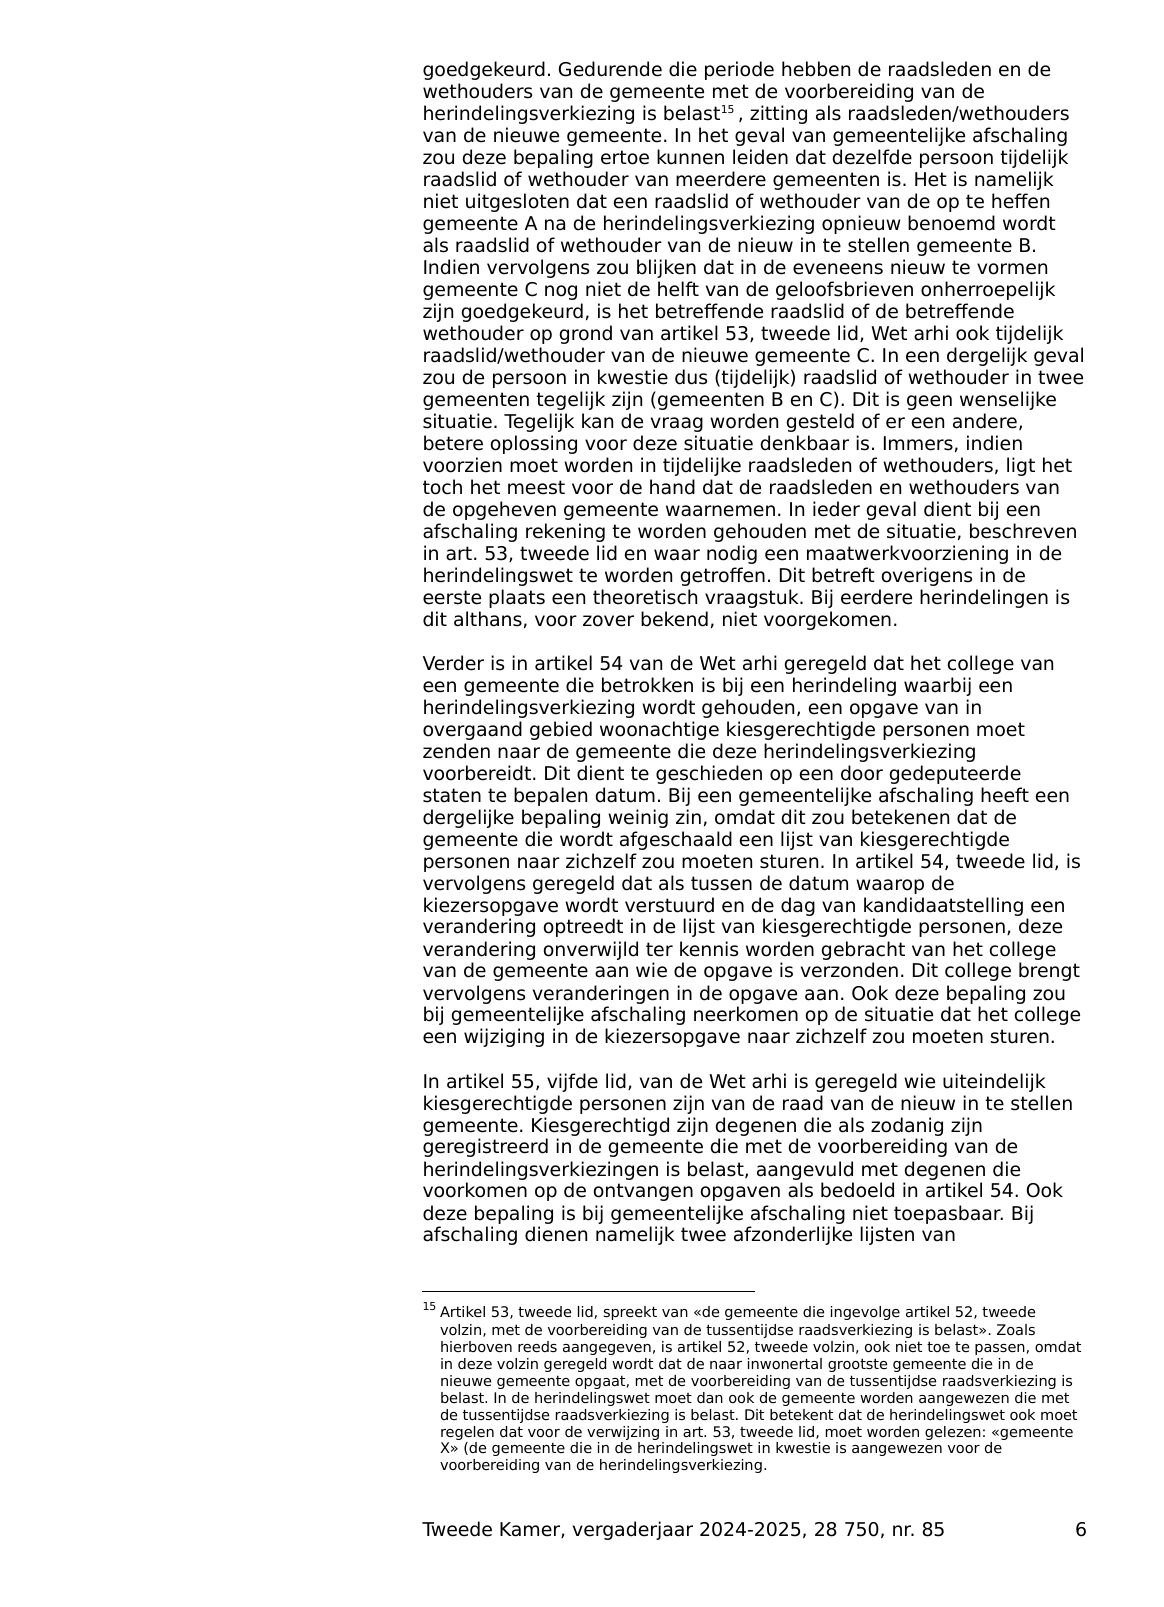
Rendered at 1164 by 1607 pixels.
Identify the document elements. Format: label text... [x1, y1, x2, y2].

text Artikel 53, tweede lid, spreekt van «de gemeente die ingevolge artikel 52, tweede volzin, met de voorbereiding van de tussentijdse raadsverkiezing is belast». Zoals hierboven reeds aangegeven, is artikel 52, tweede volzin, ook niet toe te passen, omdat in deze volzin geregeld wordt dat de naar inwonertal grootste gemeente die in de nieuwe gemeente opgaat, met de voorbereiding van de tussentijdse raadsverkiezing is belast. In de herindelingswet moet dan ook de gemeente worden aangewezen die met de tussentijdse raadsverkiezing is belast. Dit betekent dat de herindelingswet ook moet regelen dat voor de verwijzing in art. 53, tweede lid, moet worden gelezen: «gemeente X» (de gemeente die in de herindelingswet in kwestie is aangewezen voor de voorbereiding van de herindelingsverkiezing. [422, 1300, 1087, 1474]
text In artikel 55, vijfde lid, van de Wet arhi is geregeld wie uiteindelijk kiesgerechtigde personen zijn van de raad van de nieuw in te stellen gemeente. Kiesgerechtigd zijn degenen die als zodanig zijn geregistreerd in de gemeente die met de voorbereiding van de herindelingsverkiezingen is belast, aangevuld met degenen die voorkomen op de ontvangen opgaven als bedoeld in artikel 54. Ook deze bepaling is bij gemeentelijke afschaling niet toepasbaar. Bij afschaling dienen namelijk twee afzonderlijke lijsten van [422, 1071, 1087, 1246]
text Verder is in artikel 54 van de Wet arhi geregeld dat het college van een gemeente die betrokken is bij een herindeling waarbij een herindelingsverkiezing wordt gehouden, een opgave van in overgaand gebied woonachtige kiesgerechtigde personen moet zenden naar de gemeente die deze herindelingsverkiezing voorbereidt. Dit dient te geschieden op een door gedeputeerde staten te bepalen datum. Bij een gemeentelijke afschaling heeft een dergelijke bepaling weinig zin, omdat dit zou betekenen dat de gemeente die wordt afgeschaald een lijst van kiesgerechtigde personen naar zichzelf zou moeten sturen. In artikel 54, tweede lid, is vervolgens geregeld dat als tussen de datum waarop de kiezersopgave wordt verstuurd en de dag van kandidaatstelling een verandering optreedt in de lijst van kiesgerechtigde personen, deze verandering onverwijld ter kennis worden gebracht van het college van de gemeente aan wie de opgave is verzonden. Dit college brengt vervolgens veranderingen in de opgave aan. Ook deze bepaling zou bij gemeentelijke afschaling neerkomen op de situatie dat het college een wijziging in de kiezersopgave naar zichzelf zou moeten sturen. [422, 653, 1087, 1048]
text goedgekeurd. Gedurende die periode hebben de raadsleden en de wethouders van de gemeente met de voorbereiding van de herindelingsverkiezing is belast, zitting als raadsleden/wethouders van de nieuwe gemeente. In het geval van gemeentelijke afschaling zou deze bepaling ertoe kunnen leiden dat dezelfde persoon tijdelijk raadslid of wethouder van meerdere gemeenten is. Het is namelijk niet uitgesloten dat een raadslid of wethouder van de op te heffen gemeente A na de herindelingsverkiezing opnieuw benoemd wordt als raadslid of wethouder van de nieuw in te stellen gemeente B. Indien vervolgens zou blijken dat in de eveneens nieuw te vormen gemeente C nog niet de helft van de geloofsbrieven onherroepelijk zijn goedgekeurd, is het betreffende raadslid of de betreffende wethouder op grond van artikel 53, tweede lid, Wet arhi ook tijdelijk raadslid/wethouder van de nieuwe gemeente C. In een dergelijk geval zou de persoon in kwestie dus (tijdelijk) raadslid of wethouder in twee gemeenten tegelijk zijn (gemeenten B en C). Dit is geen wenselijke situatie. Tegelijk kan de vraag worden gesteld of er een andere, betere oplossing voor deze situatie denkbaar is. Immers, indien voorzien moet worden in tijdelijke raadsleden of wethouders, ligt het toch het meest voor de hand dat de raadsleden en wethouders van de opgeheven gemeente waarnemen. In ieder geval dient bij een afschaling rekening te worden gehouden met de situatie, beschreven in art. 53, tweede lid en waar nodig een maatwerkvoorziening in de herindelingswet te worden getroffen. Dit betreft overigens in de eerste plaats een theoretisch vraagstuk. Bij eerdere herindelingen is dit althans, voor zover bekend, niet voorgekomen. [422, 59, 1087, 631]
